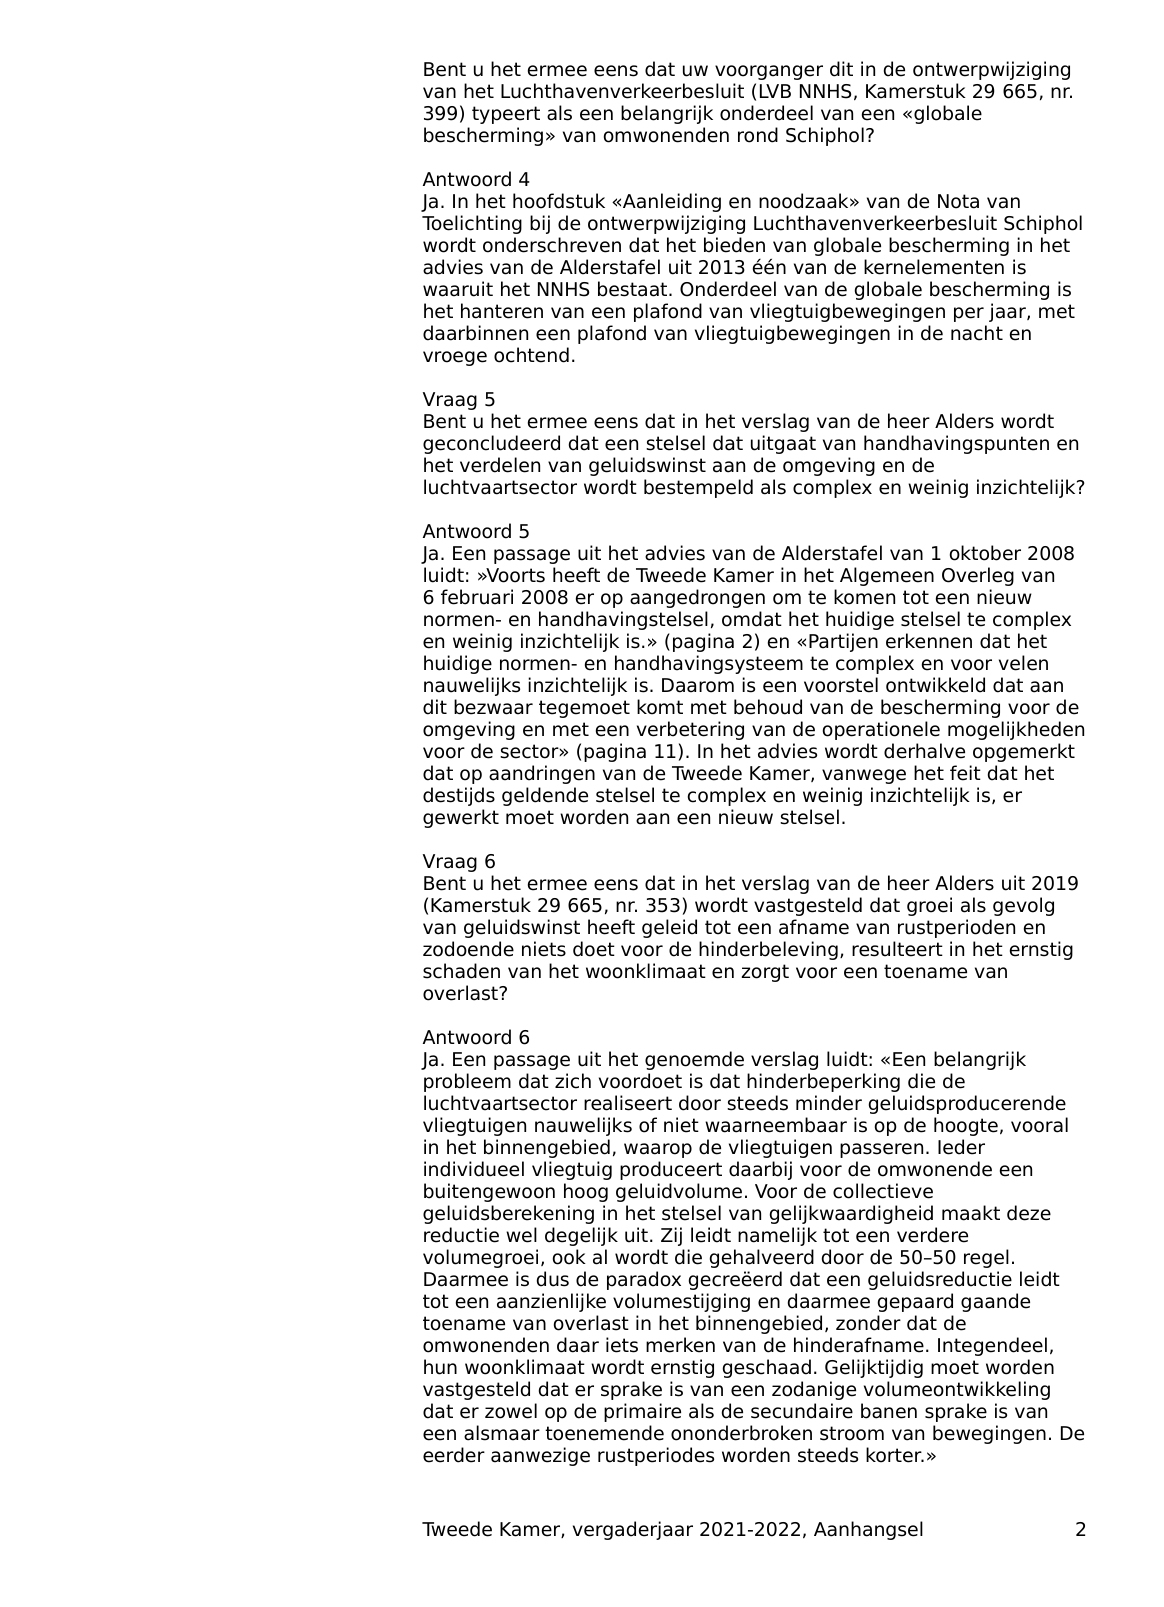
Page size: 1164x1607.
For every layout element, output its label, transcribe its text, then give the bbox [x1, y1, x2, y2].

text Vraag 6 [422, 851, 1087, 873]
text Ja. Een passage uit het genoemde verslag luidt: «Een belangrijk probleem dat zich voordoet is dat hinderbeperking die de luchtvaartsector realiseert door steeds minder geluidsproducerende vliegtuigen nauwelijks of niet waarneembaar is op de hoogte, vooral in het binnengebied, waarop de vliegtuigen passeren. Ieder individueel vliegtuig produceert daarbij voor de omwonende een buitengewoon hoog geluidvolume. Voor de collectieve geluidsberekening in het stelsel van gelijkwaardigheid maakt deze reductie wel degelijk uit. Zij leidt namelijk tot een verdere volumegroei, ook al wordt die gehalveerd door de 50–50 regel. Daarmee is dus de paradox gecreëerd dat een geluidsreductie leidt tot een aanzienlijke volumestijging en daarmee gepaard gaande toename van overlast in het binnengebied, zonder dat de omwonenden daar iets merken van de hinderafname. Integendeel, hun woonklimaat wordt ernstig geschaad. Gelijktijdig moet worden vastgesteld dat er sprake is van een zodanige volumeontwikkeling dat er zowel op de primaire als de secundaire banen sprake is van een alsmaar toenemende ononderbroken stroom van bewegingen. De eerder aanwezige rustperiodes worden steeds korter.» [422, 1049, 1087, 1467]
text Antwoord 5 [422, 521, 1087, 543]
text Vraag 5 [422, 389, 1087, 411]
text Bent u het ermee eens dat in het verslag van de heer Alders uit 2019 (Kamerstuk 29 665, nr. 353) wordt vastgesteld dat groei als gevolg van geluidswinst heeft geleid tot een afname van rustperioden en zodoende niets doet voor de hinderbeleving, resulteert in het ernstig schaden van het woonklimaat en zorgt voor een toename van overlast? [422, 873, 1087, 1005]
text Ja. Een passage uit het advies van de Alderstafel van 1 oktober 2008 luidt: »Voorts heeft de Tweede Kamer in het Algemeen Overleg van 6 februari 2008 er op aangedrongen om te komen tot een nieuw normen- en handhavingstelsel, omdat het huidige stelsel te complex en weinig inzichtelijk is.» (pagina 2) en «Partijen erkennen dat het huidige normen- en handhavingsysteem te complex en voor velen nauwelijks inzichtelijk is. Daarom is een voorstel ontwikkeld dat aan dit bezwaar tegemoet komt met behoud van de bescherming voor de omgeving en met een verbetering van de operationele mogelijkheden voor de sector» (pagina 11). In het advies wordt derhalve opgemerkt dat op aandringen van de Tweede Kamer, vanwege het feit dat het destijds geldende stelsel te complex en weinig inzichtelijk is, er gewerkt moet worden aan een nieuw stelsel. [422, 543, 1087, 829]
text Bent u het ermee eens dat uw voorganger dit in de ontwerpwijziging van het Luchthavenverkeerbesluit (LVB NNHS, Kamerstuk 29 665, nr. 399) typeert als een belangrijk onderdeel van een «globale bescherming» van omwonenden rond Schiphol? [422, 59, 1087, 147]
text Antwoord 4 [422, 169, 1087, 191]
text Antwoord 6 [422, 1027, 1087, 1049]
text Bent u het ermee eens dat in het verslag van de heer Alders wordt geconcludeerd dat een stelsel dat uitgaat van handhavingspunten en het verdelen van geluidswinst aan de omgeving en de luchtvaartsector wordt bestempeld als complex en weinig inzichtelijk? [422, 411, 1087, 499]
text Ja. In het hoofdstuk «Aanleiding en noodzaak» van de Nota van Toelichting bij de ontwerpwijziging Luchthavenverkeerbesluit Schiphol wordt onderschreven dat het bieden van globale bescherming in het advies van de Alderstafel uit 2013 één van de kernelementen is waaruit het NNHS bestaat. Onderdeel van de globale bescherming is het hanteren van een plafond van vliegtuigbewegingen per jaar, met daarbinnen een plafond van vliegtuigbewegingen in de nacht en vroege ochtend. [422, 191, 1087, 367]
